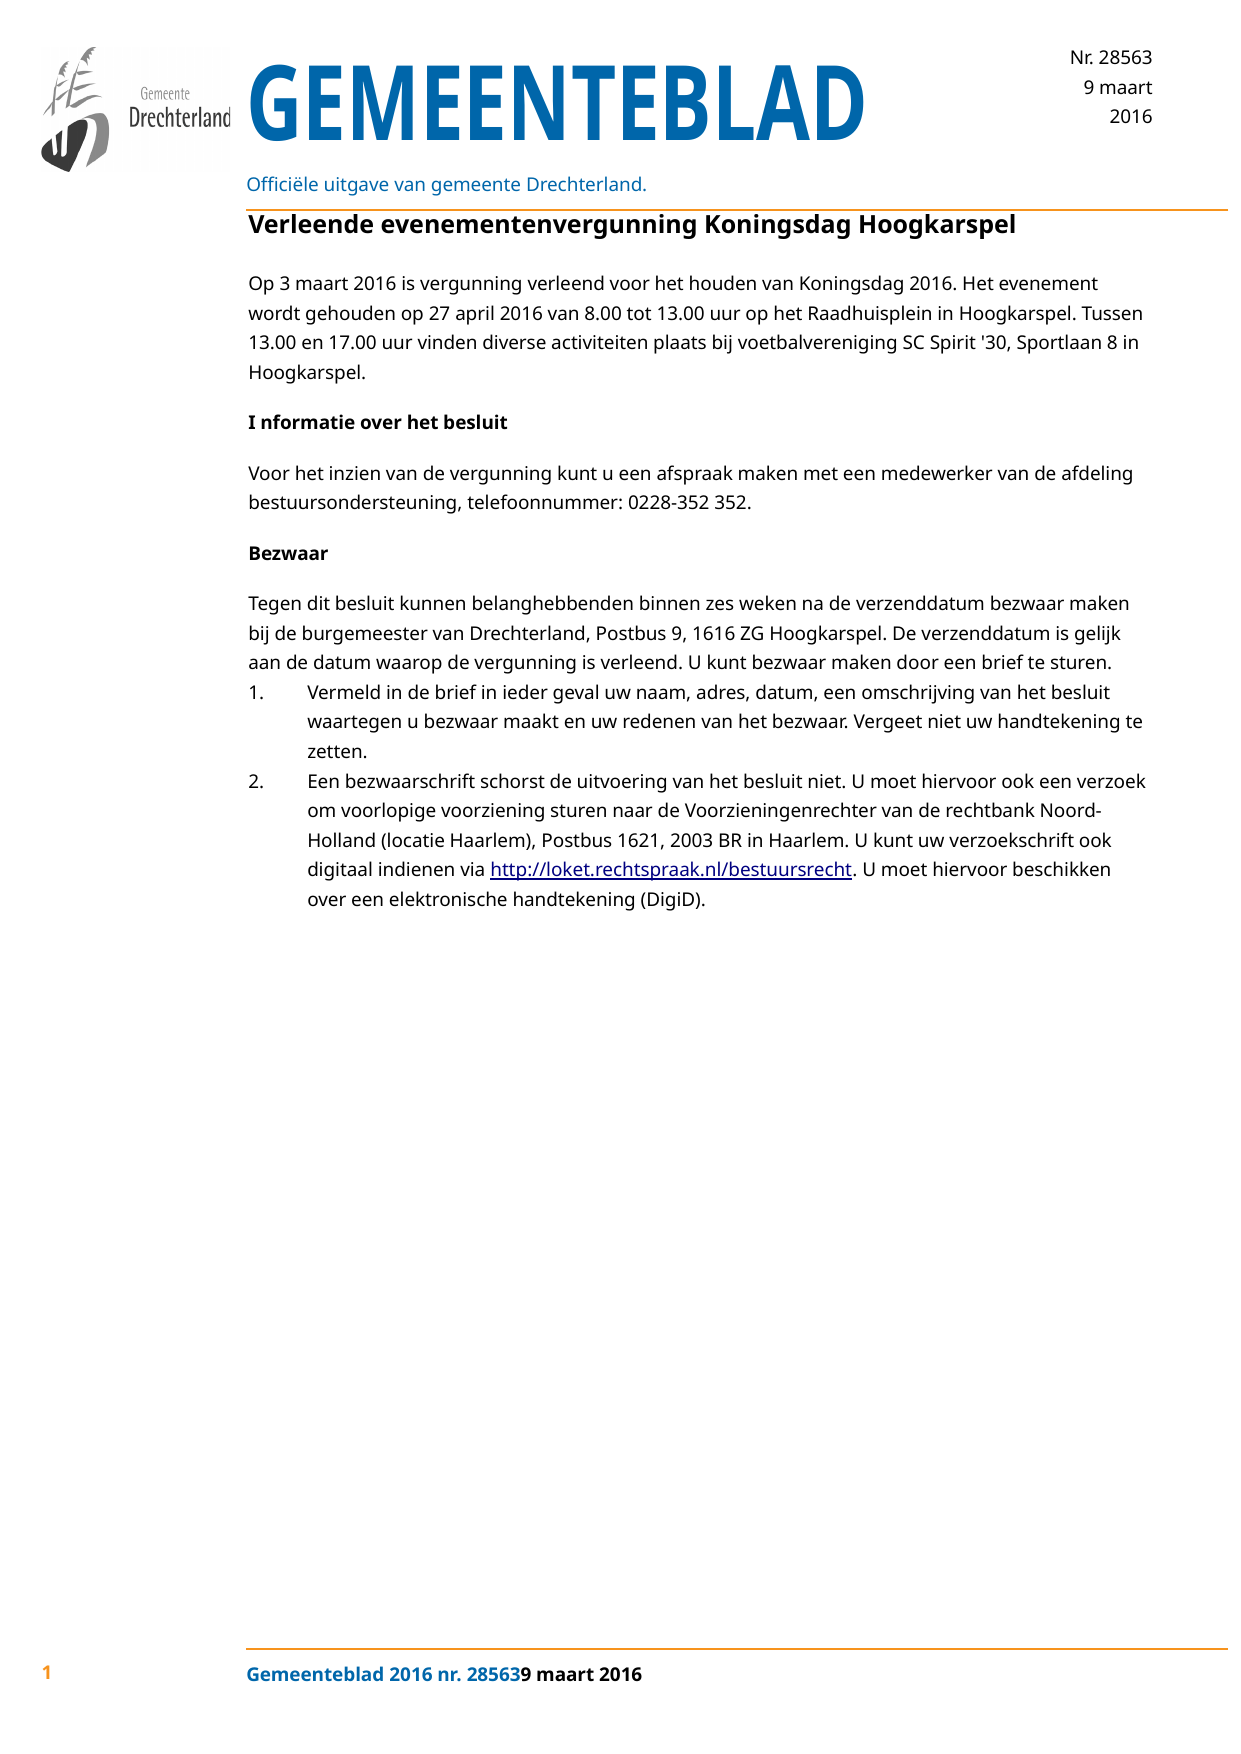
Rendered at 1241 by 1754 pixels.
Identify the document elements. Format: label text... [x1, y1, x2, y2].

list Een bezwaarschrift schorst de uitvoering van het besluit niet. U moet hiervoor ook een verzoek om voorlopige voorziening sturen naar de Voorzieningenrechter van de rechtbank Noord-Holland (locatie Haarlem), Postbus 1621, 2003 BR in Haarlem. U kunt uw verzoekschrift ook digitaal indienen via http://loket.rechtspraak.nl/bestuursrecht. U moet hiervoor beschikken over een elektronische handtekening (DigiD). [248, 768, 1152, 912]
text I nformatie over het besluit [248, 409, 1152, 435]
text Voor het inzien van de vergunning kunt u een afspraak maken met een medewerker van de afdeling bestuursondersteuning, telefoonnummer: 0228-352 352. [248, 460, 1152, 515]
picture [41, 47, 231, 172]
text Bezwaar [248, 540, 1152, 566]
list Vermeld in de brief in ieder geval uw naam, adres, datum, een omschrijving van het besluit waartegen u bezwaar maakt en uw redenen van het bezwaar. Vergeet niet uw handtekening te zetten. [248, 679, 1152, 764]
text Verleende evenementenvergunning Koningsdag Hoogkarspel [248, 211, 1152, 241]
text Tegen dit besluit kunnen belanghebbenden binnen zes weken na de verzenddatum bezwaar maken bij de burgemeester van Drechterland, Postbus 9, 1616 ZG Hoogkarspel. De verzenddatum is gelijk aan de datum waarop de vergunning is verleend. U kunt bezwaar maken door een brief te sturen. [248, 590, 1152, 675]
text Op 3 maart 2016 is vergunning verleend voor het houden van Koningsdag 2016. Het evenement wordt gehouden op 27 april 2016 van 8.00 tot 13.00 uur op het Raadhuisplein in Hoogkarspel. Tussen 13.00 en 17.00 uur vinden diverse activiteiten plaats bij voetbalvereniging SC Spirit '30, Sportlaan 8 in Hoogkarspel. [248, 270, 1152, 385]
